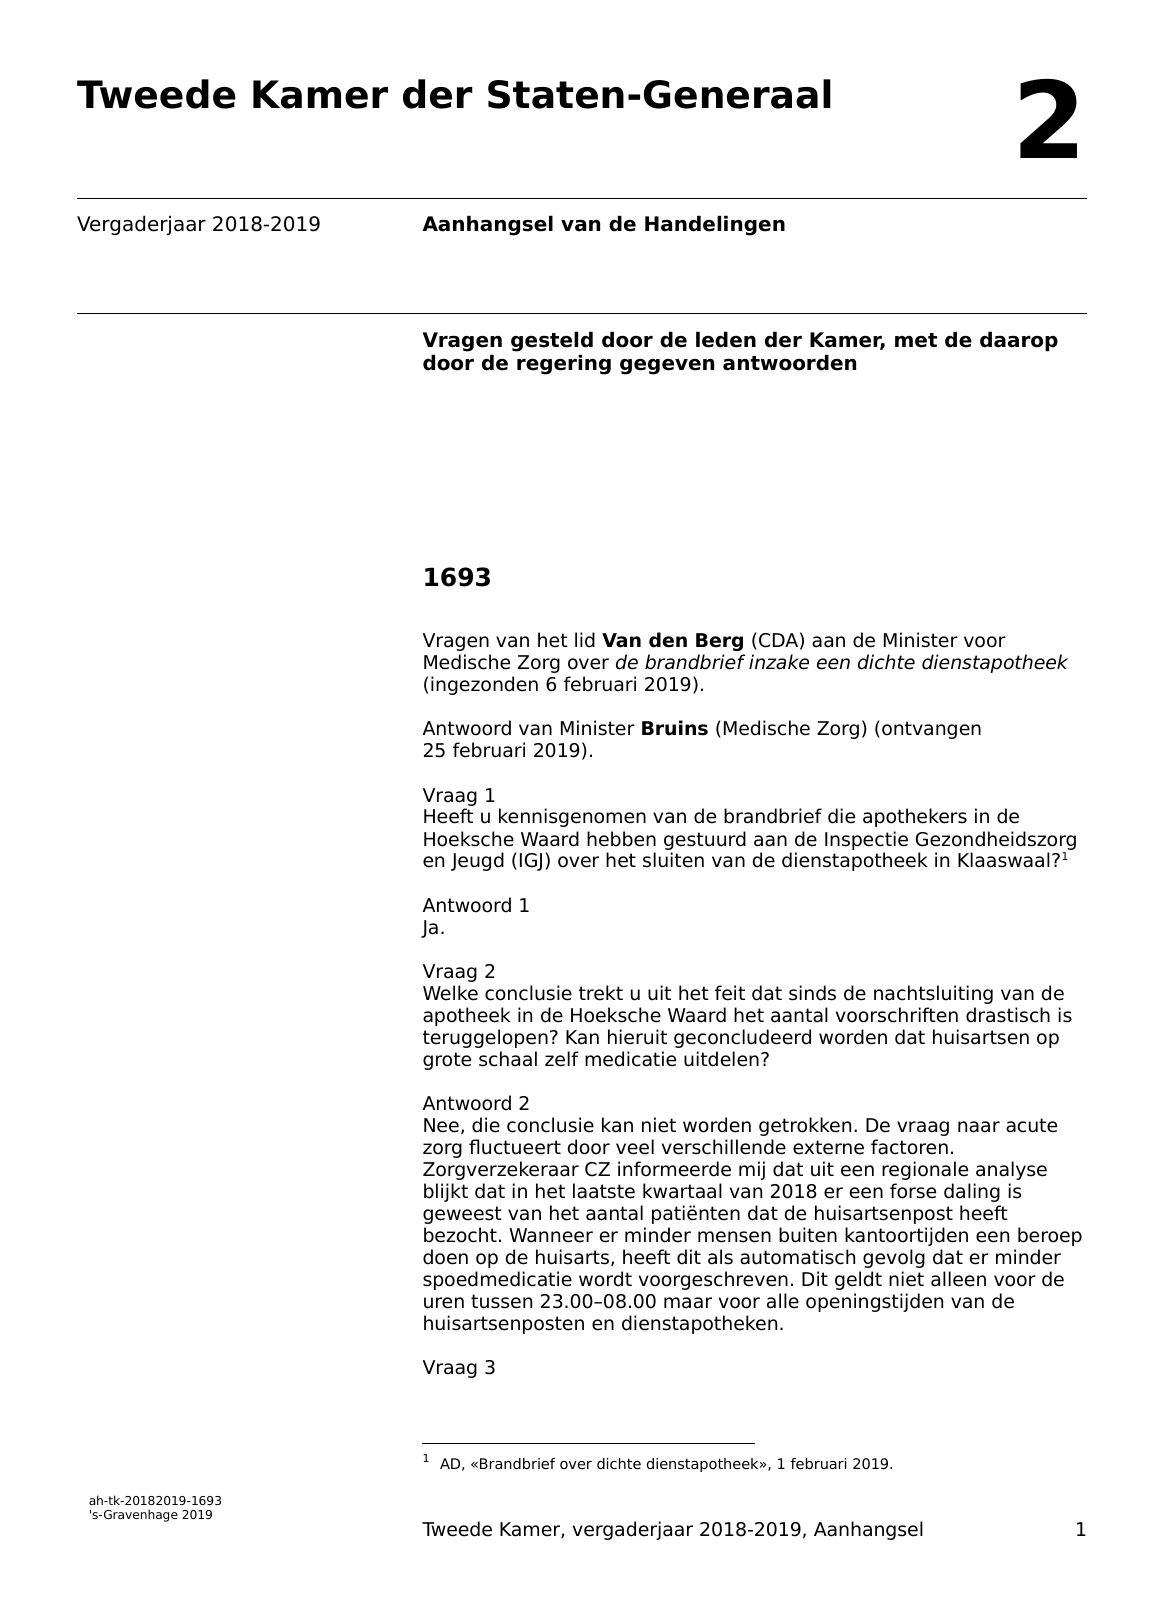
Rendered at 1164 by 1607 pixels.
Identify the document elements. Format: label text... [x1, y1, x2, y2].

table_header 2 [886, 59, 1087, 198]
text Vragen van het lid Van den Berg (CDA) aan de Minister voor Medische Zorg over de brandbrief inzake een dichte dienstapotheek (ingezonden 6 februari 2019). [422, 630, 1087, 696]
text 1693 [422, 563, 1087, 592]
text Antwoord 1 [422, 894, 1087, 917]
table_cell Vragen gesteld door de leden der Kamer, met de daarop door de regering gegeven antwoorden [422, 314, 1087, 375]
text ah-tk-20182019-1693 [88, 1494, 323, 1508]
text Vraag 2 [422, 961, 1087, 983]
text Heeft u kennisgenomen van de brandbrief die apothekers in de Hoeksche Waard hebben gestuurd aan de Inspectie Gezondheidszorg en Jeugd (IGJ) over het sluiten van de dienstapotheek in Klaaswaal? [422, 806, 1087, 872]
table_cell [77, 314, 422, 375]
text Vraag 1 [422, 784, 1087, 806]
table_cell Vergaderjaar 2018-2019 [77, 199, 422, 313]
text Welke conclusie trekt u uit het feit dat sinds de nachtsluiting van de apotheek in de Hoeksche Waard het aantal voorschriften drastisch is teruggelopen? Kan hieruit geconcludeerd worden dat huisartsen op grote schaal zelf medicatie uitdelen? [422, 983, 1087, 1071]
text Ja. [422, 917, 1087, 938]
text AD, «Brandbrief over dichte dienstapotheek», 1 februari 2019. [422, 1452, 1087, 1474]
text Antwoord 2 [422, 1093, 1087, 1115]
table_cell Aanhangsel van de Handelingen [422, 199, 1087, 313]
text Antwoord van Minister Bruins (Medische Zorg) (ontvangen 25 februari 2019). [422, 718, 1087, 762]
text 's-Gravenhage 2019 [88, 1508, 323, 1522]
text Nee, die conclusie kan niet worden getrokken. De vraag naar acute zorg fluctueert door veel verschillende externe factoren. Zorgverzekeraar CZ informeerde mij dat uit een regionale analyse blijkt dat in het laatste kwartaal van 2018 er een forse daling is geweest van het aantal patiënten dat de huisartsenpost heeft bezocht. Wanneer er minder mensen buiten kantoortijden een beroep doen op de huisarts, heeft dit als automatisch gevolg dat er minder spoedmedicatie wordt voorgeschreven. Dit geldt niet alleen voor de uren tussen 23.00–08.00 maar voor alle openingstijden van de huisartsenposten en dienstapotheken. [422, 1115, 1087, 1334]
text Vraag 3 [422, 1357, 1087, 1379]
table_header Tweede Kamer der Staten-Generaal [77, 59, 886, 198]
